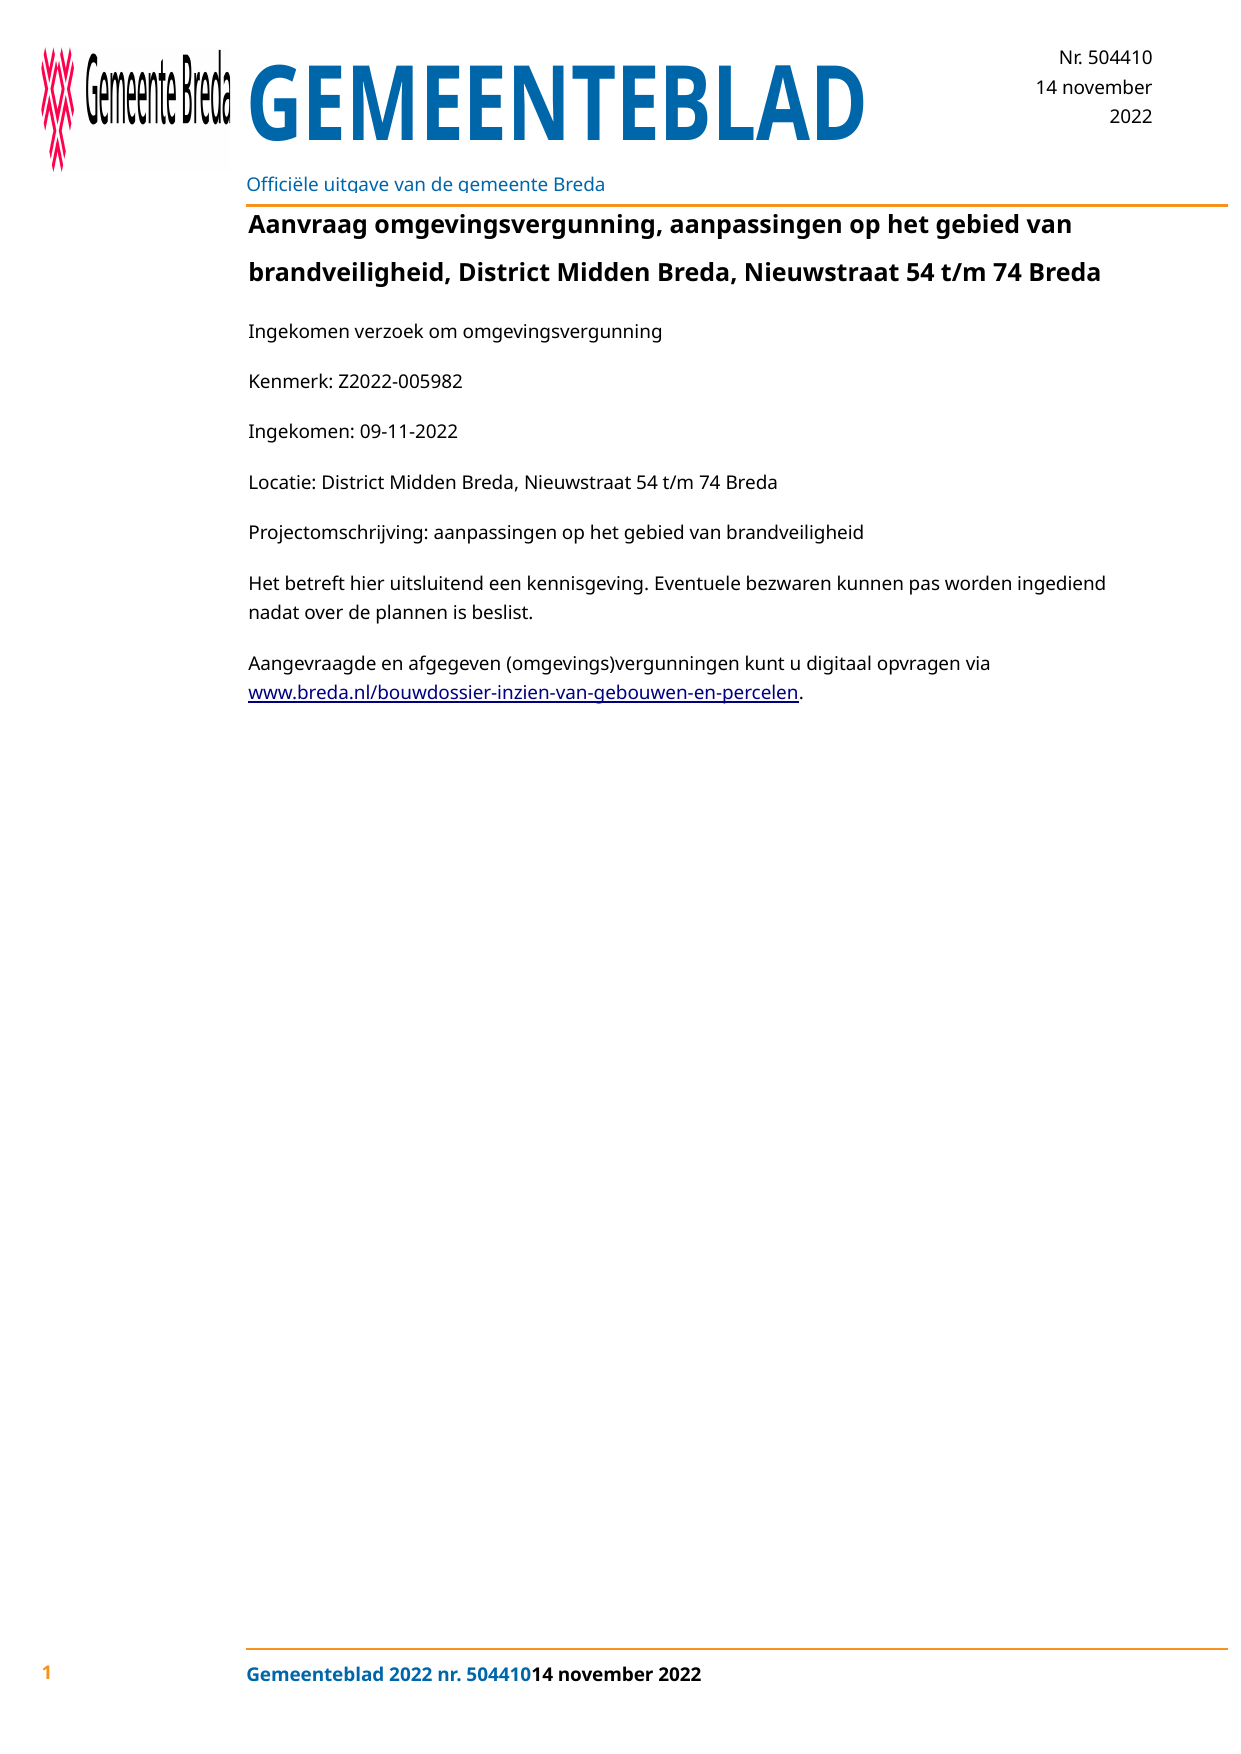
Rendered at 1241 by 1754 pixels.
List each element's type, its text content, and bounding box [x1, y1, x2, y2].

text Kenmerk: Z2022-005982 [248, 368, 1152, 394]
text Aanvraag omgevingsvergunning, aanpassingen op het gebied van brandveiligheid, District Midden Breda, Nieuwstraat 54 t/m 74 Breda [248, 207, 1152, 288]
text Ingekomen: 09-11-2022 [248, 419, 1152, 444]
text Projectomschrijving: aanpassingen op het gebied van brandveiligheid [248, 519, 1152, 545]
text Aangevraagde en afgegeven (omgevings)vergunningen kunt u digitaal opvragen via www.breda.nl/bouwdossier-inzien-van-gebouwen-en-percelen. [248, 650, 1152, 705]
text Locatie: District Midden Breda, Nieuwstraat 54 t/m 74 Breda [248, 469, 1152, 495]
picture [41, 47, 231, 172]
text Ingekomen verzoek om omgevingsvergunning [248, 318, 1152, 344]
text Het betreft hier uitsluitend een kennisgeving. Eventuele bezwaren kunnen pas worden ingediend nadat over de plannen is beslist. [248, 570, 1152, 625]
